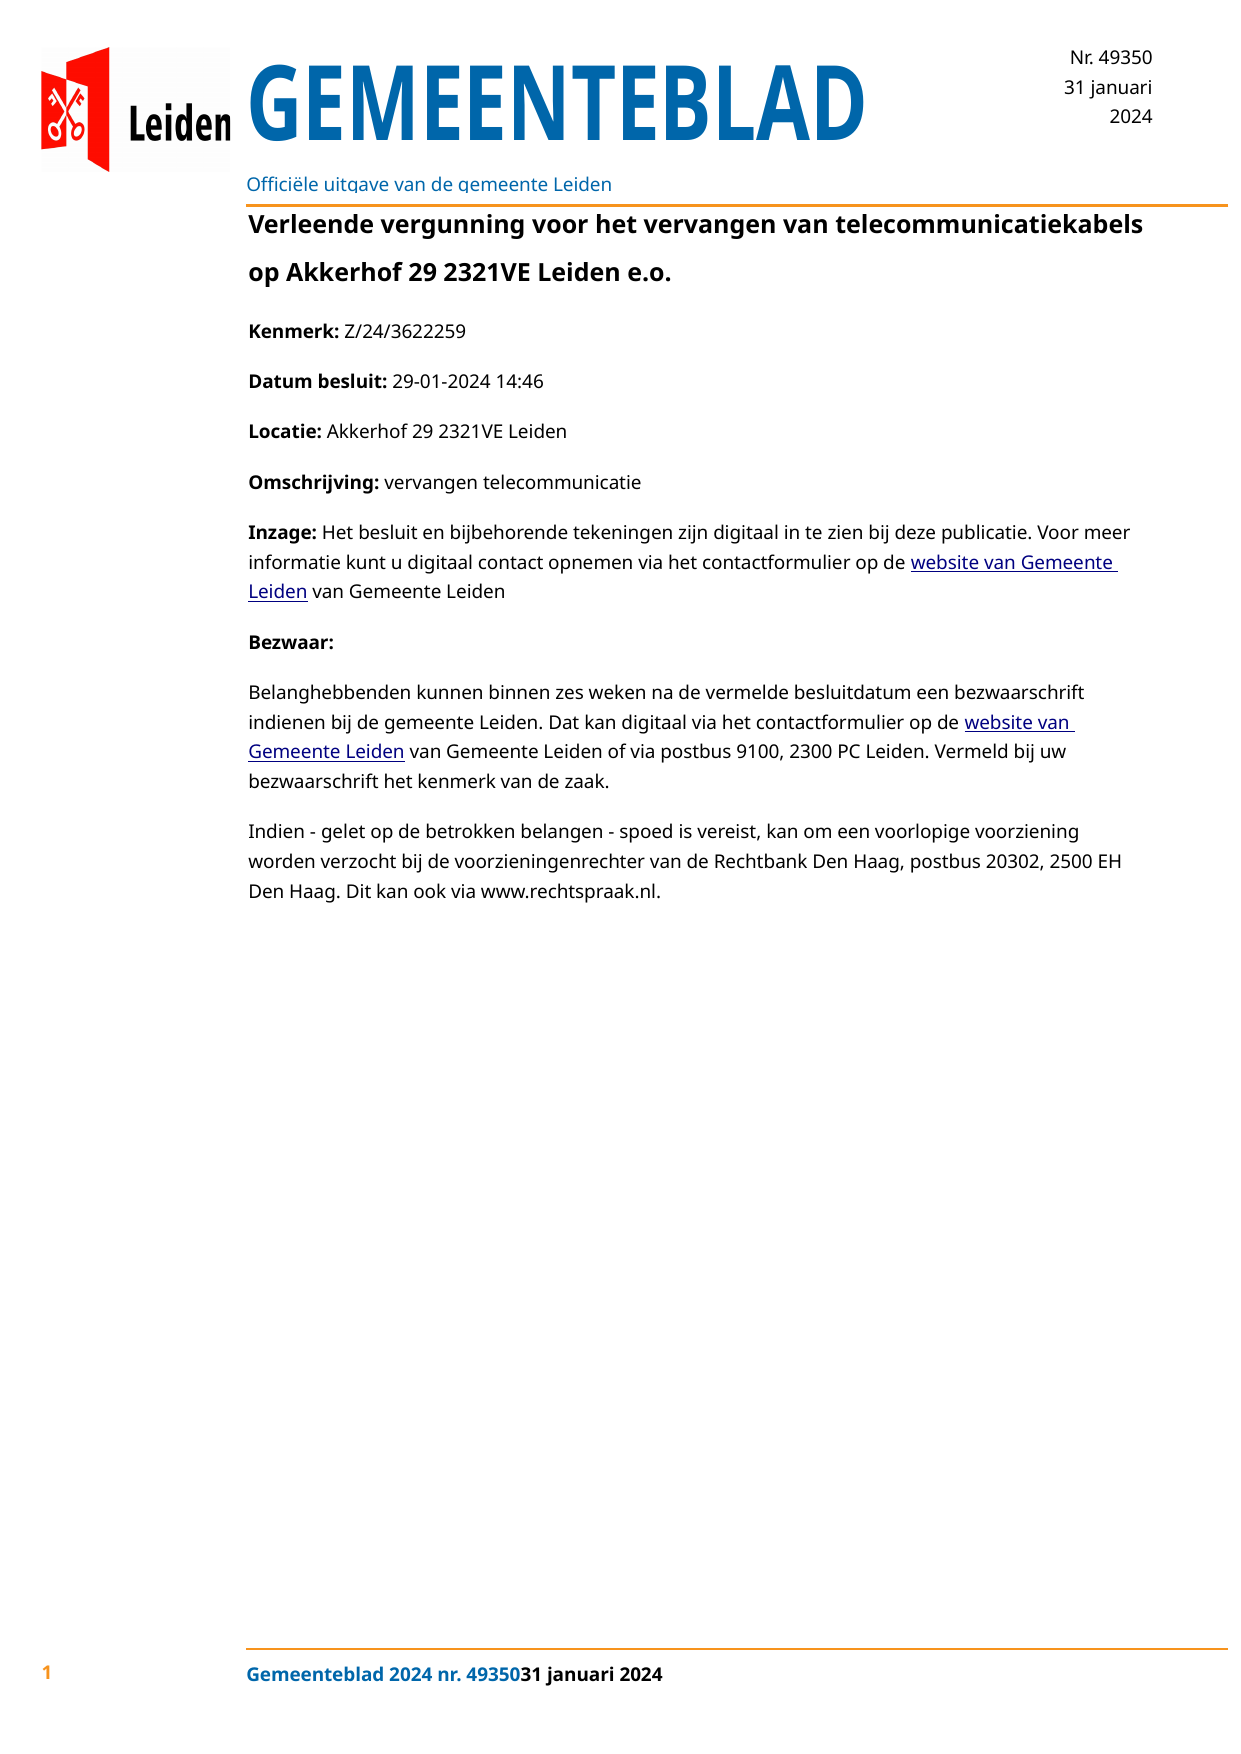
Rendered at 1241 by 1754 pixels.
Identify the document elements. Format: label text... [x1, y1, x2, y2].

text Indien - gelet op de betrokken belangen - spoed is vereist, kan om een voorlopige voorziening worden verzocht bij de voorzieningenrechter van de Rechtbank Den Haag, postbus 20302, 2500 EH Den Haag. Dit kan ook via www.rechtspraak.nl. [248, 819, 1152, 904]
picture [41, 47, 231, 172]
text Inzage: Het besluit en bijbehorende tekeningen zijn digitaal in te zien bij deze publicatie. Voor meer informatie kunt u digitaal contact opnemen via het contactformulier op de website van Gemeente Leiden van Gemeente Leiden [248, 519, 1152, 604]
text Omschrijving: vervangen telecommunicatie [248, 469, 1152, 495]
text Datum besluit: 29-01-2024 14:46 [248, 368, 1152, 394]
text Locatie: Akkerhof 29 2321VE Leiden [248, 419, 1152, 444]
text Bezwaar: [248, 629, 1152, 655]
text Verleende vergunning voor het vervangen van telecommunicatiekabels op Akkerhof 29 2321VE Leiden e.o. [248, 207, 1152, 288]
text Belanghebbenden kunnen binnen zes weken na de vermelde besluitdatum een bezwaarschrift indienen bij de gemeente Leiden. Dat kan digitaal via het contactformulier op de website van Gemeente Leiden van Gemeente Leiden of via postbus 9100, 2300 PC Leiden. Vermeld bij uw bezwaarschrift het kenmerk van de zaak. [248, 679, 1152, 794]
text Kenmerk: Z/24/3622259 [248, 318, 1152, 344]
